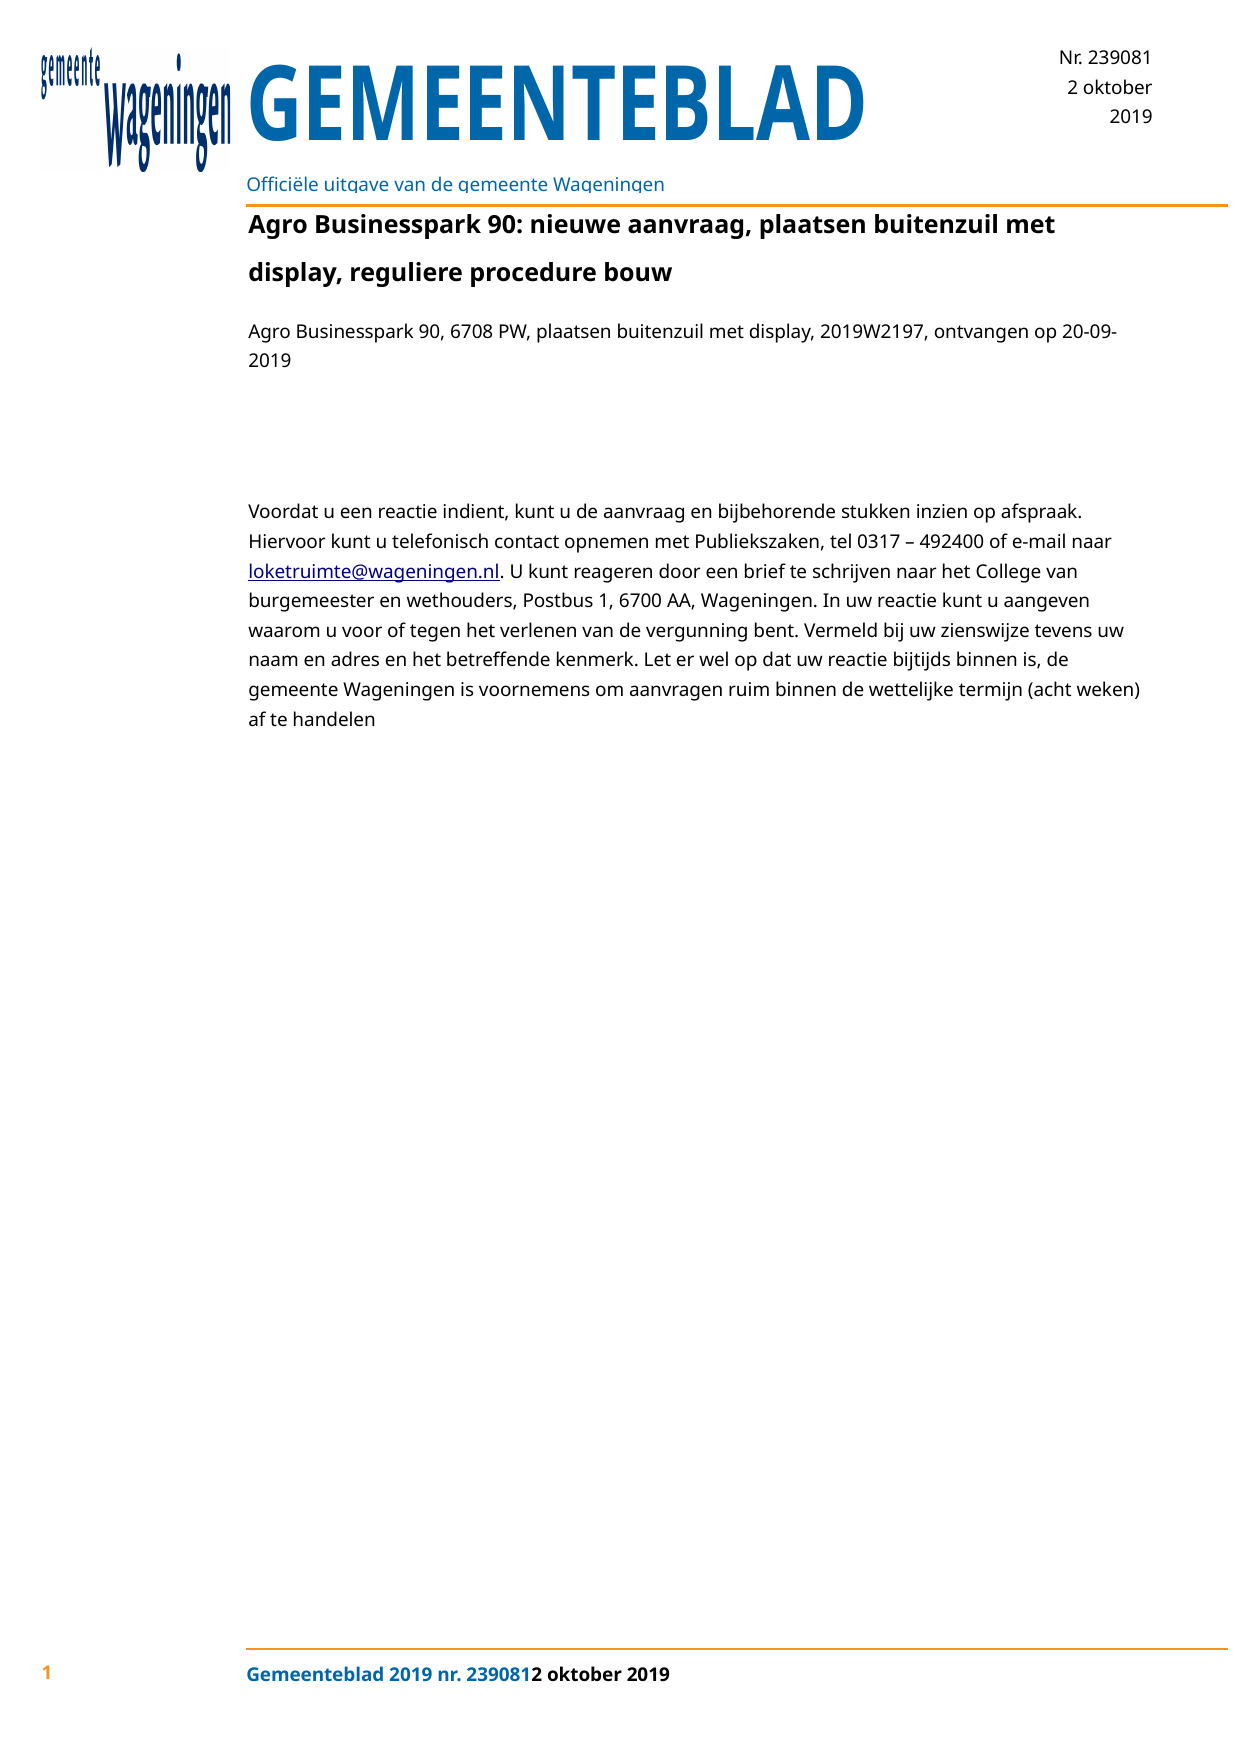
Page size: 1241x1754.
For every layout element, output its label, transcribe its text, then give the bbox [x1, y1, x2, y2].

text Agro Businesspark 90, 6708 PW, plaatsen buitenzuil met display, 2019W2197, ontvangen op 20-09-2019 [248, 318, 1152, 373]
picture [41, 47, 231, 172]
text Voordat u een reactie indient, kunt u de aanvraag en bijbehorende stukken inzien op afspraak. Hiervoor kunt u telefonisch contact opnemen met Publiekszaken, tel 0317 – 492400 of e-mail naar loketruimte@wageningen.nl. U kunt reageren door een brief te schrijven naar het College van burgemeester en wethouders, Postbus 1, 6700 AA, Wageningen. In uw reactie kunt u aangeven waarom u voor of tegen het verlenen van de vergunning bent. Vermeld bij uw zienswijze tevens uw naam en adres en het betreffende kenmerk. Let er wel op dat uw reactie bijtijds binnen is, de gemeente Wageningen is voornemens om aanvragen ruim binnen de wettelijke termijn (acht weken) af te handelen [248, 499, 1152, 732]
text Agro Businesspark 90: nieuwe aanvraag, plaatsen buitenzuil met display, reguliere procedure bouw [248, 207, 1152, 288]
